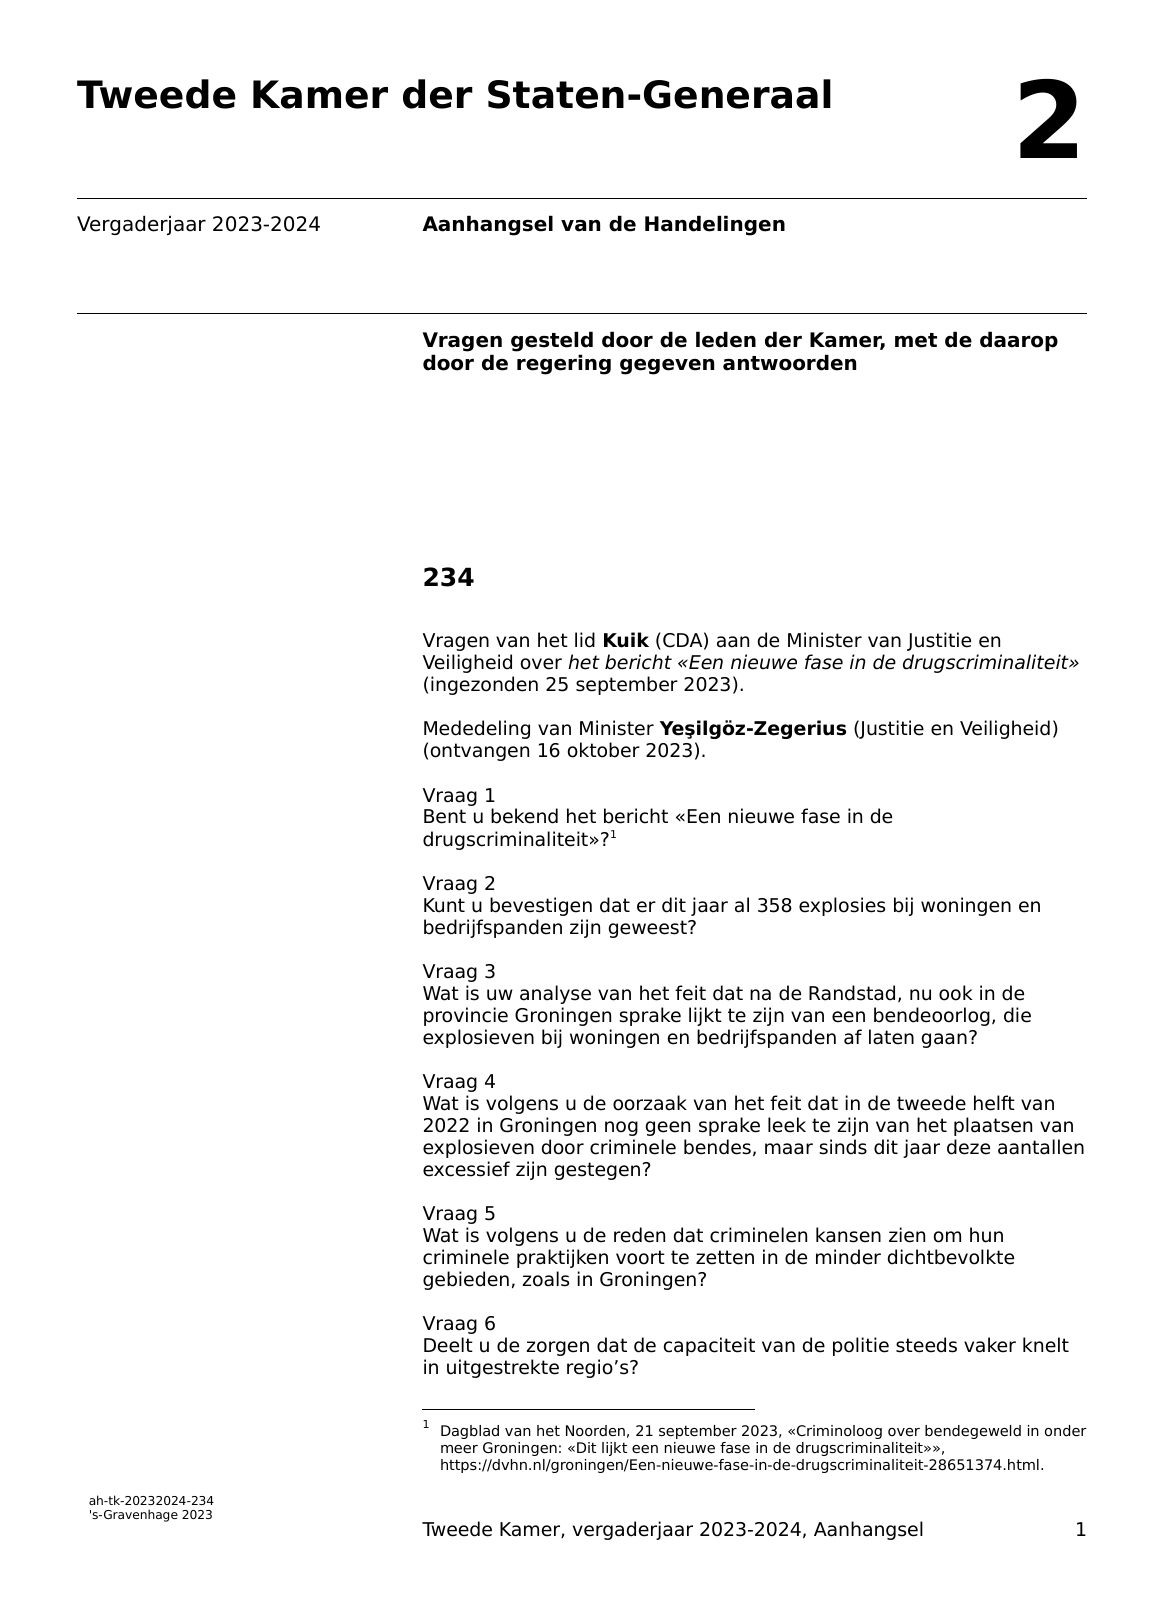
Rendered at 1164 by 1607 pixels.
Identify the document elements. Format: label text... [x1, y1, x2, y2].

text 234 [422, 563, 1087, 592]
text ah-tk-20232024-234 [88, 1494, 323, 1508]
text Vraag 1 [422, 784, 1087, 806]
text Vraag 6 [422, 1313, 1087, 1335]
text Bent u bekend het bericht «Een nieuwe fase in de drugscriminaliteit»? [422, 806, 1087, 850]
table_header Tweede Kamer der Staten-Generaal [77, 59, 886, 198]
text Vragen van het lid Kuik (CDA) aan de Minister van Justitie en Veiligheid over het bericht «Een nieuwe fase in de drugscriminaliteit» (ingezonden 25 september 2023). [422, 630, 1087, 696]
text 's-Gravenhage 2023 [88, 1508, 323, 1522]
table_cell Vragen gesteld door de leden der Kamer, met de daarop door de regering gegeven antwoorden [422, 314, 1087, 375]
text Vraag 3 [422, 961, 1087, 983]
text Dagblad van het Noorden, 21 september 2023, «Criminoloog over bendegeweld in onder meer Groningen: «Dit lijkt een nieuwe fase in de drugscriminaliteit»», https://dvhn.nl/groningen/Een-nieuwe-fase-in-de-drugscriminaliteit-28651374.html. [422, 1418, 1087, 1474]
table_cell Aanhangsel van de Handelingen [422, 199, 1087, 313]
text Vraag 2 [422, 873, 1087, 894]
text Wat is volgens u de oorzaak van het feit dat in de tweede helft van 2022 in Groningen nog geen sprake leek te zijn van het plaatsen van explosieven door criminele bendes, maar sinds dit jaar deze aantallen excessief zijn gestegen? [422, 1093, 1087, 1181]
table_header 2 [886, 59, 1087, 198]
text Wat is uw analyse van het feit dat na de Randstad, nu ook in de provincie Groningen sprake lijkt te zijn van een bendeoorlog, die explosieven bij woningen en bedrijfspanden af laten gaan? [422, 983, 1087, 1049]
table_cell Vergaderjaar 2023-2024 [77, 199, 422, 313]
text Vraag 4 [422, 1071, 1087, 1093]
text Deelt u de zorgen dat de capaciteit van de politie steeds vaker knelt in uitgestrekte regio’s? [422, 1335, 1087, 1379]
text Vraag 5 [422, 1203, 1087, 1225]
table_cell [77, 314, 422, 375]
text Mededeling van Minister Yeşilgöz-Zegerius (Justitie en Veiligheid) (ontvangen 16 oktober 2023). [422, 718, 1087, 762]
text Wat is volgens u de reden dat criminelen kansen zien om hun criminele praktijken voort te zetten in de minder dichtbevolkte gebieden, zoals in Groningen? [422, 1225, 1087, 1291]
text Kunt u bevestigen dat er dit jaar al 358 explosies bij woningen en bedrijfspanden zijn geweest? [422, 894, 1087, 938]
